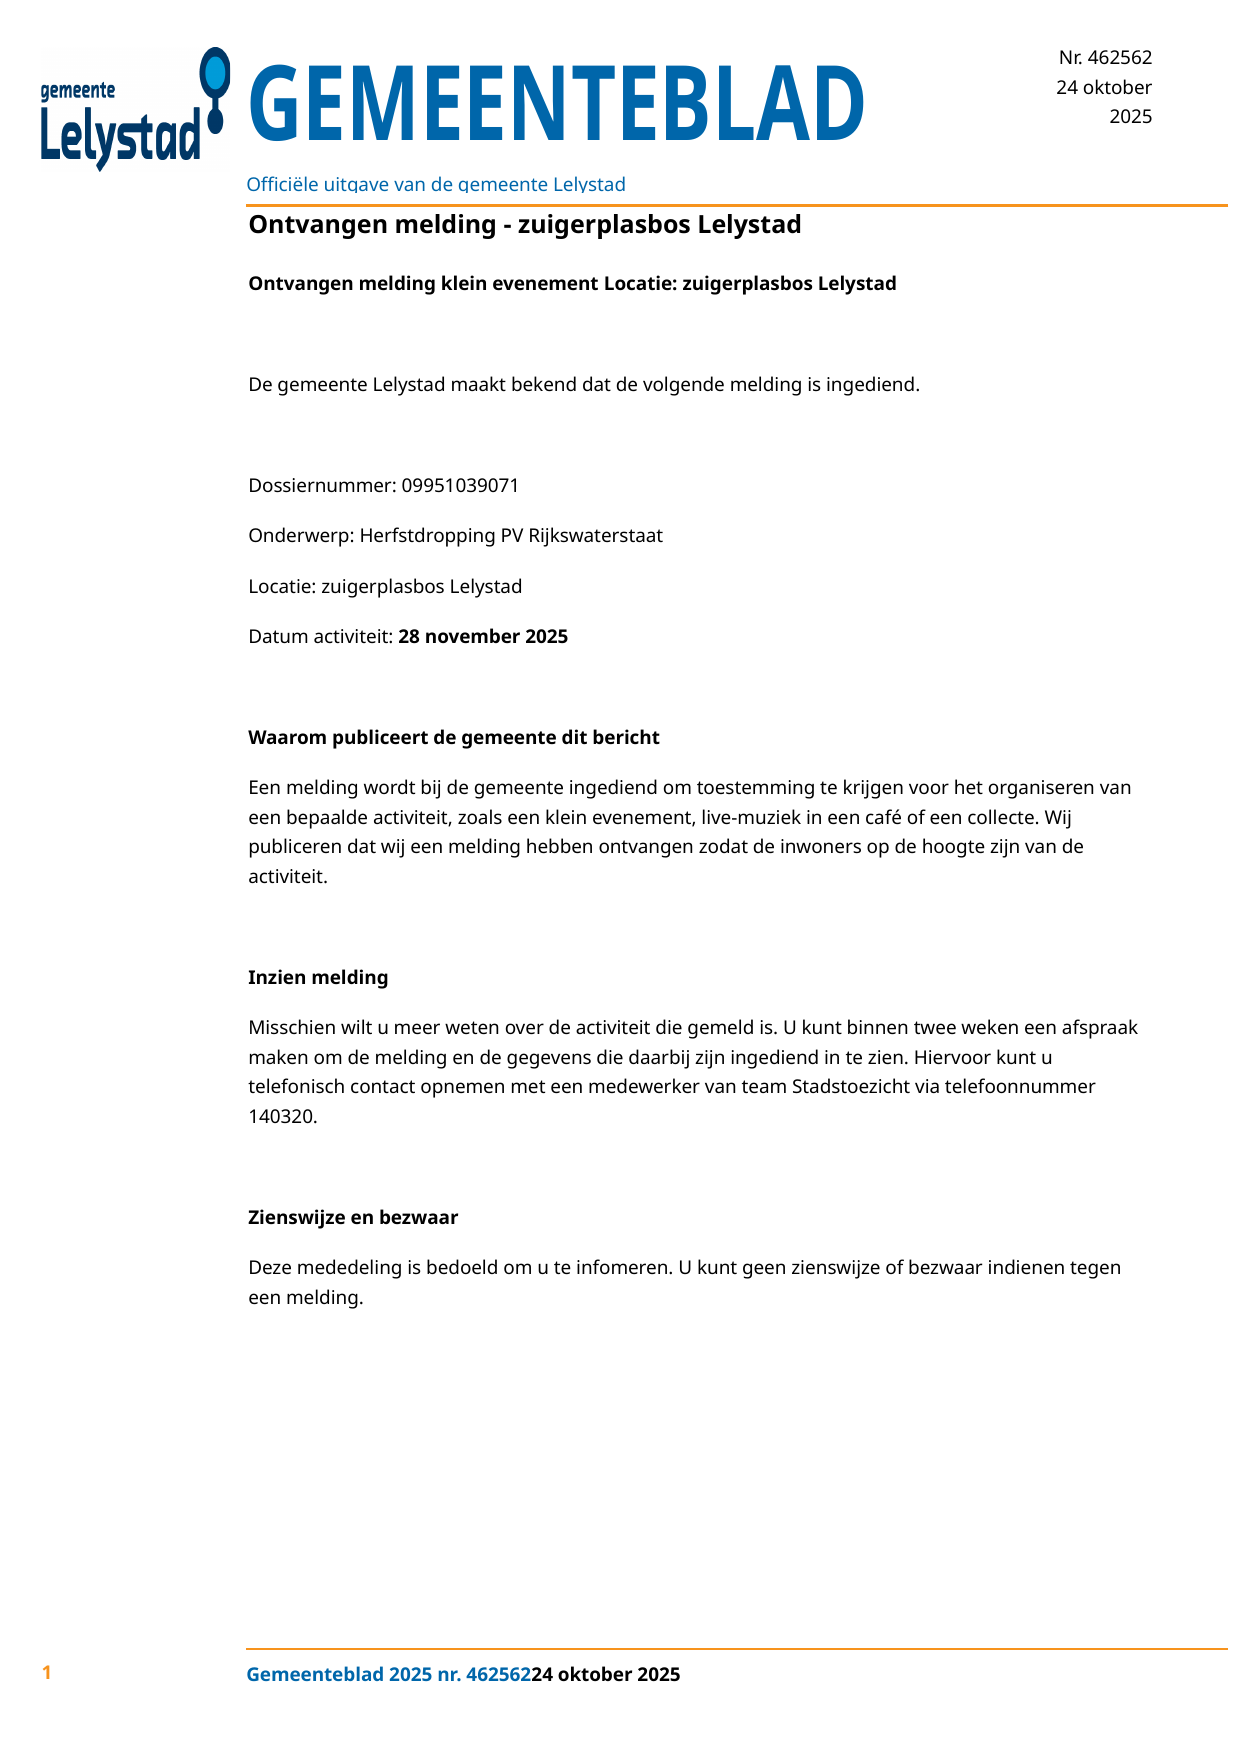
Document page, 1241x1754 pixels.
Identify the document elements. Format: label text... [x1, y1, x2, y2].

picture [41, 47, 231, 172]
text Ontvangen melding - zuigerplasbos Lelystad [248, 207, 1152, 241]
text Dossiernummer: 09951039071 [248, 472, 1152, 498]
text Een melding wordt bij de gemeente ingediend om toestemming te krijgen voor het organiseren van een bepaalde activiteit, zoals een klein evenement, live-muziek in een café of een collecte. Wij publiceren dat wij een melding hebben ontvangen zodat de inwoners op de hoogte zijn van de activiteit. [248, 774, 1152, 889]
text Locatie: zuigerplasbos Lelystad [248, 573, 1152, 598]
text Inzien melding [248, 964, 1152, 990]
text Zienswijze en bezwaar [248, 1204, 1152, 1230]
text De gemeente Lelystad maakt bekend dat de volgende melding is ingediend. [248, 371, 1152, 397]
text Waarom publiceert de gemeente dit bericht [248, 724, 1152, 750]
text Onderwerp: Herfstdropping PV Rijkswaterstaat [248, 522, 1152, 548]
text Misschien wilt u meer weten over de activiteit die gemeld is. U kunt binnen twee weken een afspraak maken om de melding en de gegevens die daarbij zijn ingediend in te zien. Hiervoor kunt u telefonisch contact opnemen met een medewerker van team Stadstoezicht via telefoonnummer 140320. [248, 1014, 1152, 1129]
text Deze mededeling is bedoeld om u te infomeren. U kunt geen zienswijze of bezwaar indienen tegen een melding. [248, 1254, 1152, 1310]
text Ontvangen melding klein evenement Locatie: zuigerplasbos Lelystad [248, 270, 1152, 296]
text Datum activiteit: 28 november 2025 [248, 623, 1152, 649]
